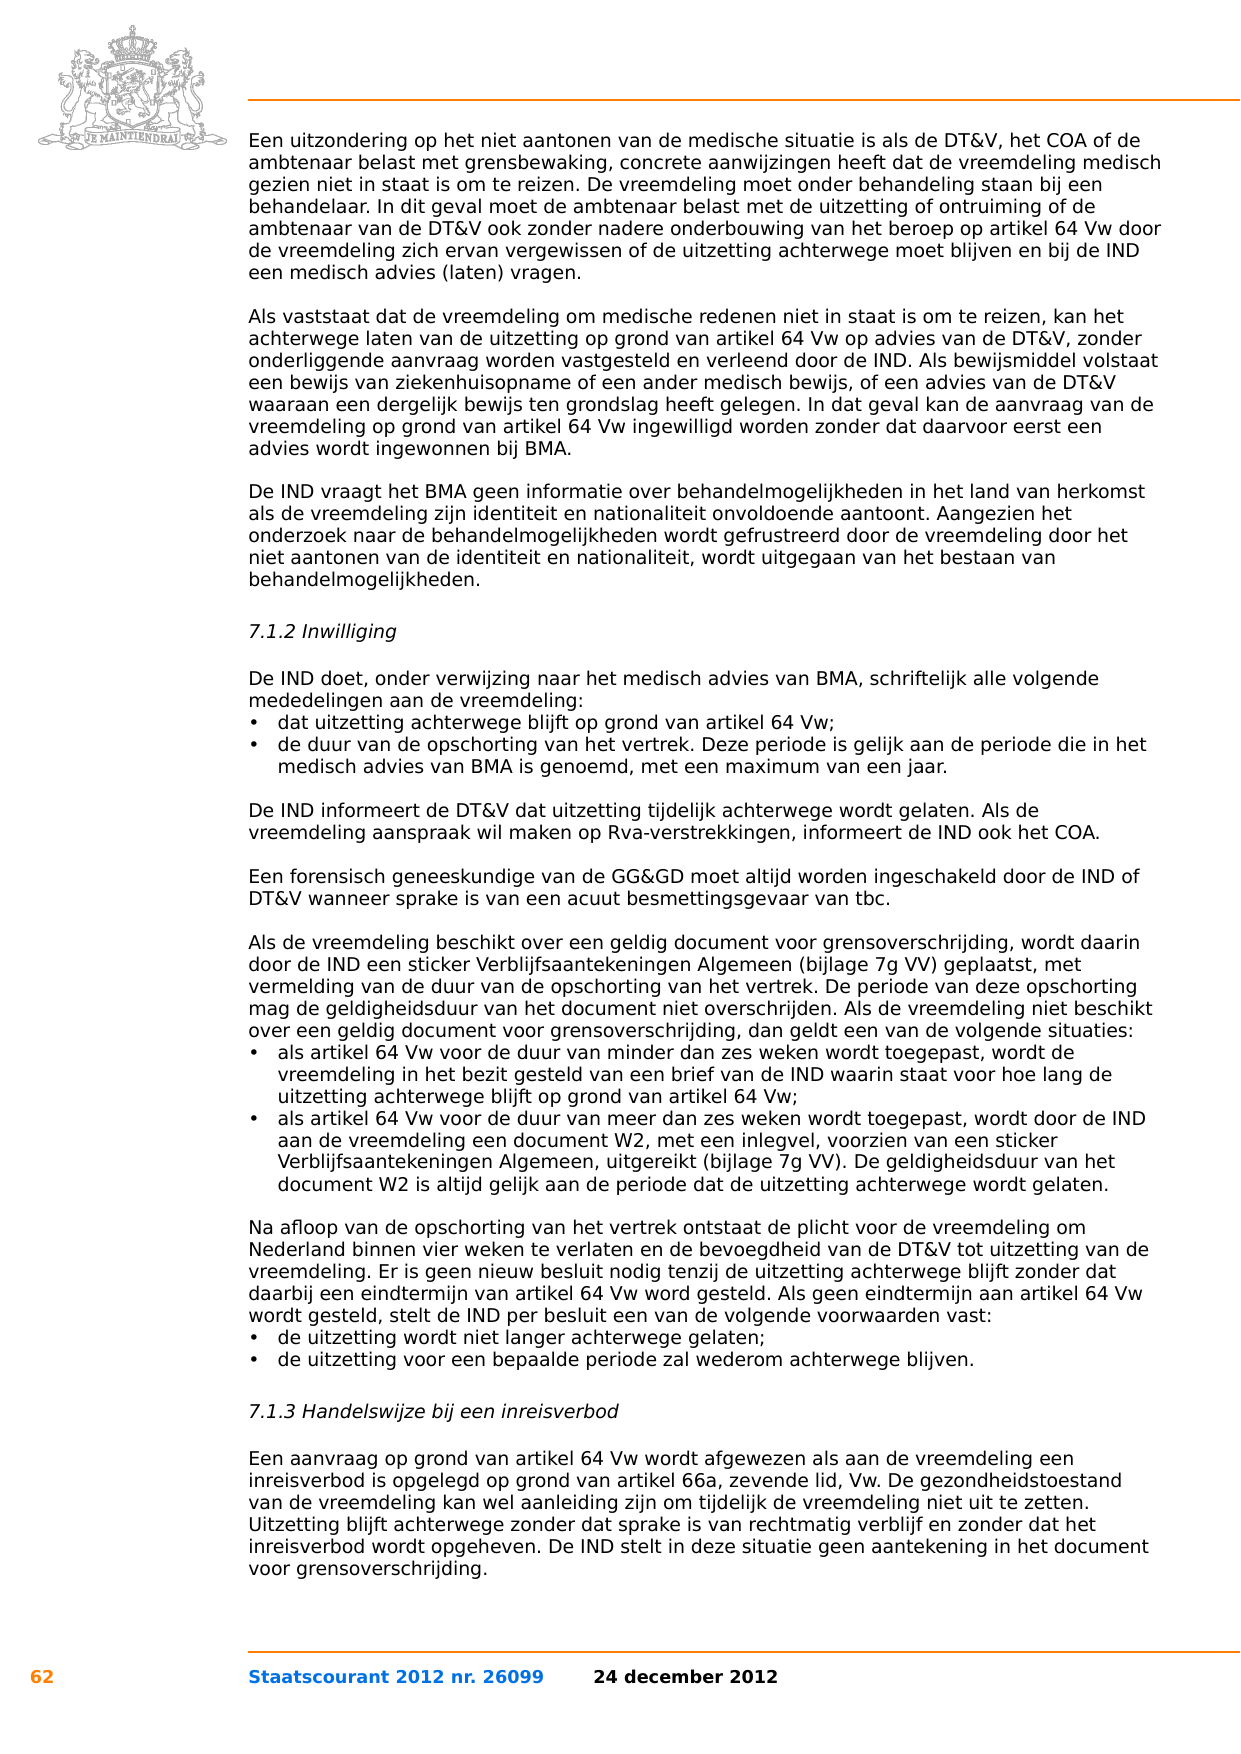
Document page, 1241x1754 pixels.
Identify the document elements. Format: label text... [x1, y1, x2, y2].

text • de uitzetting voor een bepaalde periode zal wederom achterwege blijven. [248, 1349, 1163, 1371]
text De IND vraagt het BMA geen informatie over behandelmogelijkheden in het land van herkomst als de vreemdeling zijn identiteit en nationaliteit onvoldoende aantoont. Aangezien het onderzoek naar de behandelmogelijkheden wordt gefrustreerd door de vreemdeling door het niet aantonen van de identiteit en nationaliteit, wordt uitgegaan van het bestaan van behandelmogelijkheden. [248, 481, 1163, 591]
picture [38, 25, 227, 150]
text Een forensisch geneeskundige van de GG&GD moet altijd worden ingeschakeld door de IND of DT&V wanneer sprake is van een acuut besmettingsgevaar van tbc. [248, 866, 1163, 910]
text Een uitzondering op het niet aantonen van de medische situatie is als de DT&V, het COA of de ambtenaar belast met grensbewaking, concrete aanwijzingen heeft dat de vreemdeling medisch gezien niet in staat is om te reizen. De vreemdeling moet onder behandeling staan bij een behandelaar. In dit geval moet de ambtenaar belast met de uitzetting of ontruiming of de ambtenaar van de DT&V ook zonder nadere onderbouwing van het beroep op artikel 64 Vw door de vreemdeling zich ervan vergewissen of de uitzetting achterwege moet blijven en bij de IND een medisch advies (laten) vragen. [248, 130, 1163, 284]
text Als de vreemdeling beschikt over een geldig document voor grensoverschrijding, wordt daarin door de IND een sticker Verblijfsaantekeningen Algemeen (bijlage 7g VV) geplaatst, met vermelding van de duur van de opschorting van het vertrek. De periode van deze opschorting mag de geldigheidsduur van het document niet overschrijden. Als de vreemdeling niet beschikt over een geldig document voor grensoverschrijding, dan geldt een van de volgende situaties: [248, 932, 1163, 1042]
text • de duur van de opschorting van het vertrek. Deze periode is gelijk aan de periode die in het medisch advies van BMA is genoemd, met een maximum van een jaar. [248, 734, 1163, 778]
subtitle 7.1.2 Inwilliging [248, 621, 1163, 643]
text • de uitzetting wordt niet langer achterwege gelaten; [248, 1327, 1163, 1349]
subtitle 7.1.3 Handelswijze bij een inreisverbod [248, 1401, 1163, 1423]
text Een aanvraag op grond van artikel 64 Vw wordt afgewezen als aan de vreemdeling een inreisverbod is opgelegd op grond van artikel 66a, zevende lid, Vw. De gezondheidstoestand van de vreemdeling kan wel aanleiding zijn om tijdelijk de vreemdeling niet uit te zetten. Uitzetting blijft achterwege zonder dat sprake is van rechtmatig verblijf en zonder dat het inreisverbod wordt opgeheven. De IND stelt in deze situatie geen aantekening in het document voor grensoverschrijding. [248, 1448, 1163, 1580]
text • dat uitzetting achterwege blijft op grond van artikel 64 Vw; [248, 712, 1163, 734]
text De IND informeert de DT&V dat uitzetting tijdelijk achterwege wordt gelaten. Als de vreemdeling aanspraak wil maken op Rva-verstrekkingen, informeert de IND ook het COA. [248, 800, 1163, 844]
text De IND doet, onder verwijzing naar het medisch advies van BMA, schriftelijk alle volgende mededelingen aan de vreemdeling: [248, 668, 1163, 712]
text Als vaststaat dat de vreemdeling om medische redenen niet in staat is om te reizen, kan het achterwege laten van de uitzetting op grond van artikel 64 Vw op advies van de DT&V, zonder onderliggende aanvraag worden vastgesteld en verleend door de IND. Als bewijsmiddel volstaat een bewijs van ziekenhuisopname of een ander medisch bewijs, of een advies van de DT&V waaraan een dergelijk bewijs ten grondslag heeft gelegen. In dat geval kan de aanvraag van de vreemdeling op grond van artikel 64 Vw ingewilligd worden zonder dat daarvoor eerst een advies wordt ingewonnen bij BMA. [248, 306, 1163, 459]
text Na afloop van de opschorting van het vertrek ontstaat de plicht voor de vreemdeling om Nederland binnen vier weken te verlaten en de bevoegdheid van de DT&V tot uitzetting van de vreemdeling. Er is geen nieuw besluit nodig tenzij de uitzetting achterwege blijft zonder dat daarbij een eindtermijn van artikel 64 Vw word gesteld. Als geen eindtermijn aan artikel 64 Vw wordt gesteld, stelt de IND per besluit een van de volgende voorwaarden vast: [248, 1217, 1163, 1327]
text • als artikel 64 Vw voor de duur van meer dan zes weken wordt toegepast, wordt door de IND aan de vreemdeling een document W2, met een inlegvel, voorzien van een sticker Verblijfsaantekeningen Algemeen, uitgereikt (bijlage 7g VV). De geldigheidsduur van het document W2 is altijd gelijk aan de periode dat de uitzetting achterwege wordt gelaten. [248, 1107, 1163, 1195]
text • als artikel 64 Vw voor de duur van minder dan zes weken wordt toegepast, wordt de vreemdeling in het bezit gesteld van een brief van de IND waarin staat voor hoe lang de uitzetting achterwege blijft op grond van artikel 64 Vw; [248, 1042, 1163, 1107]
